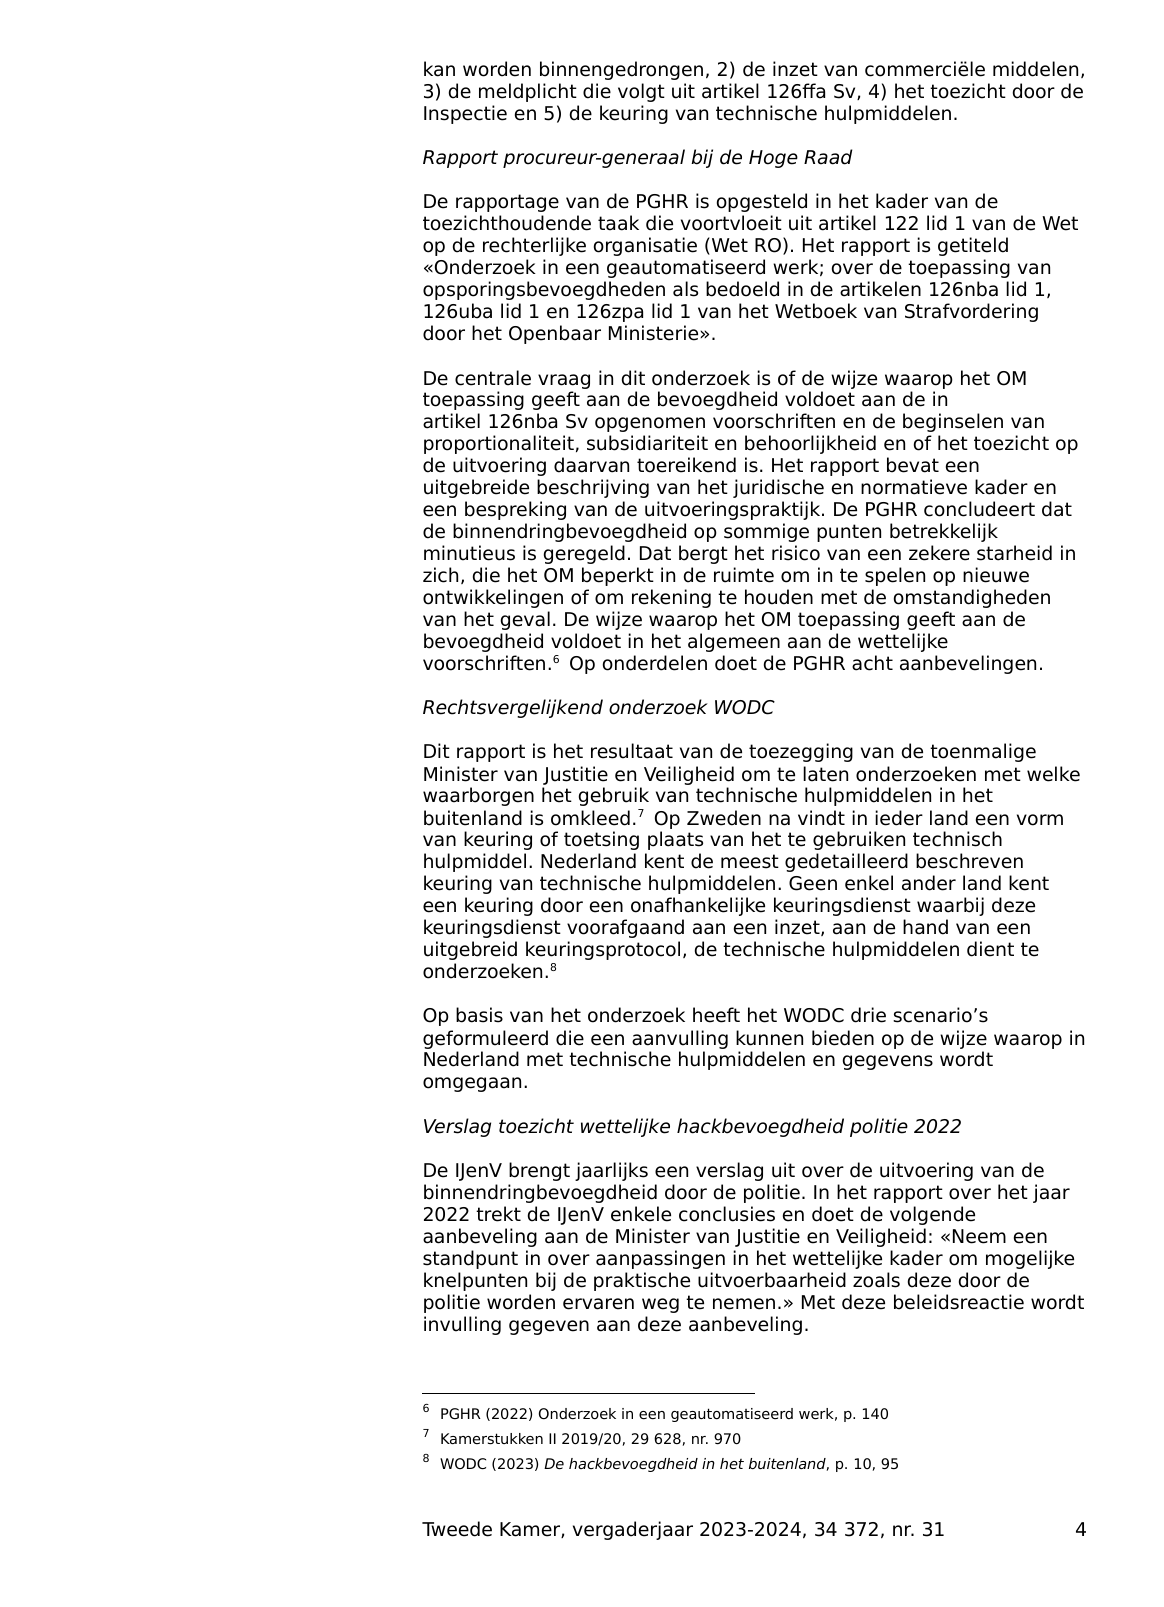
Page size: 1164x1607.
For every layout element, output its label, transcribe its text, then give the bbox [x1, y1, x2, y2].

text Kamerstukken II 2019/20, 29 628, nr. 970 [422, 1427, 1087, 1449]
text De IJenV brengt jaarlijks een verslag uit over de uitvoering van de binnendringbevoegdheid door de politie. In het rapport over het jaar 2022 trekt de IJenV enkele conclusies en doet de volgende aanbeveling aan de Minister van Justitie en Veiligheid: «Neem een standpunt in over aanpassingen in het wettelijke kader om mogelijke knelpunten bij de praktische uitvoerbaarheid zoals deze door de politie worden ervaren weg te nemen.» Met deze beleidsreactie wordt invulling gegeven aan deze aanbeveling. [422, 1160, 1087, 1336]
subtitle Verslag toezicht wettelijke hackbevoegdheid politie 2022 [422, 1116, 1087, 1137]
text Dit rapport is het resultaat van de toezegging van de toenmalige Minister van Justitie en Veiligheid om te laten onderzoeken met welke waarborgen het gebruik van technische hulpmiddelen in het buitenland is omkleed. Op Zweden na vindt in ieder land een vorm van keuring of toetsing plaats van het te gebruiken technisch hulpmiddel. Nederland kent de meest gedetailleerd beschreven keuring van technische hulpmiddelen. Geen enkel ander land kent een keuring door een onafhankelijke keuringsdienst waarbij deze keuringsdienst voorafgaand aan een inzet, aan de hand van een uitgebreid keuringsprotocol, de technische hulpmiddelen dient te onderzoeken. [422, 741, 1087, 983]
subtitle Rapport procureur-generaal bij de Hoge Raad [422, 147, 1087, 169]
text PGHR (2022) Onderzoek in een geautomatiseerd werk, p. 140 [422, 1402, 1087, 1424]
text kan worden binnengedrongen, 2) de inzet van commerciële middelen, 3) de meldplicht die volgt uit artikel 126ffa Sv, 4) het toezicht door de Inspectie en 5) de keuring van technische hulpmiddelen. [422, 59, 1087, 125]
text De centrale vraag in dit onderzoek is of de wijze waarop het OM toepassing geeft aan de bevoegdheid voldoet aan de in artikel 126nba Sv opgenomen voorschriften en de beginselen van proportionaliteit, subsidiariteit en behoorlijkheid en of het toezicht op de uitvoering daarvan toereikend is. Het rapport bevat een uitgebreide beschrijving van het juridische en normatieve kader en een bespreking van de uitvoeringspraktijk. De PGHR concludeert dat de binnendringbevoegdheid op sommige punten betrekkelijk minutieus is geregeld. Dat bergt het risico van een zekere starheid in zich, die het OM beperkt in de ruimte om in te spelen op nieuwe ontwikkelingen of om rekening te houden met de omstandigheden van het geval. De wijze waarop het OM toepassing geeft aan de bevoegdheid voldoet in het algemeen aan de wettelijke voorschriften. Op onderdelen doet de PGHR acht aanbevelingen. [422, 367, 1087, 675]
subtitle Rechtsvergelijkend onderzoek WODC [422, 697, 1087, 719]
text Op basis van het onderzoek heeft het WODC drie scenario’s geformuleerd die een aanvulling kunnen bieden op de wijze waarop in Nederland met technische hulpmiddelen en gegevens wordt omgegaan. [422, 1005, 1087, 1093]
text De rapportage van de PGHR is opgesteld in het kader van de toezichthoudende taak die voortvloeit uit artikel 122 lid 1 van de Wet op de rechterlijke organisatie (Wet RO). Het rapport is getiteld «Onderzoek in een geautomatiseerd werk; over de toepassing van opsporingsbevoegdheden als bedoeld in de artikelen 126nba lid 1, 126uba lid 1 en 126zpa lid 1 van het Wetboek van Strafvordering door het Openbaar Ministerie». [422, 191, 1087, 345]
text WODC (2023) De hackbevoegdheid in het buitenland, p. 10, 95 [422, 1452, 1087, 1474]
